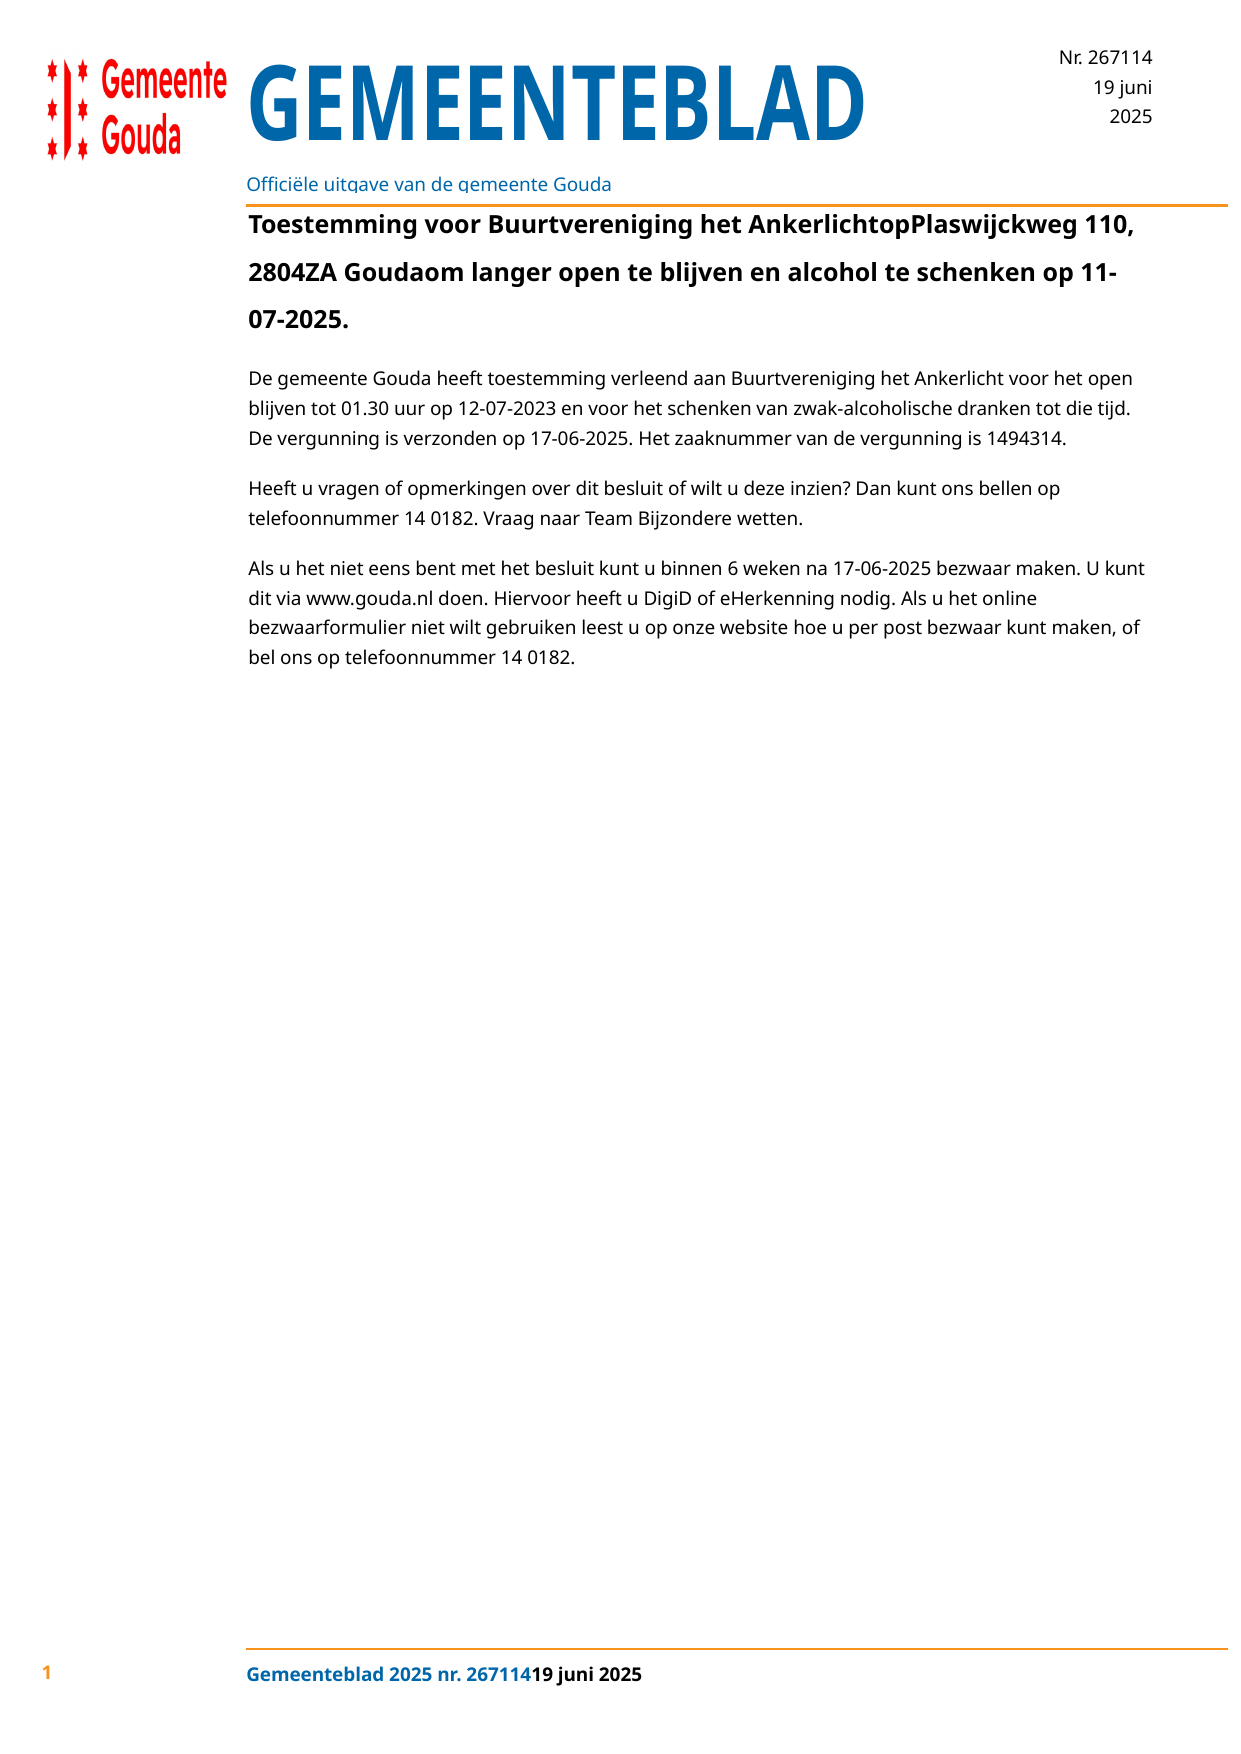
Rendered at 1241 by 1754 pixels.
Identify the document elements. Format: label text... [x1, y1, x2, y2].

text Toestemming voor Buurtvereniging het AnkerlichtopPlaswijckweg 110, 2804ZA Goudaom langer open te blijven en alcohol te schenken op 11-07-2025. [248, 207, 1152, 336]
text De gemeente Gouda heeft toestemming verleend aan Buurtvereniging het Ankerlicht voor het open blijven tot 01.30 uur op 12-07-2023 en voor het schenken van zwak-alcoholische dranken tot die tijd. De vergunning is verzonden op 17-06-2025. Het zaaknummer van de vergunning is 1494314. [248, 366, 1152, 450]
text Als u het niet eens bent met het besluit kunt u binnen 6 weken na 17-06-2025 bezwaar maken. U kunt dit via www.gouda.nl doen. Hiervoor heeft u DigiD of eHerkenning nodig. Als u het online bezwaarformulier niet wilt gebruiken leest u op onze website hoe u per post bezwaar kunt maken, of bel ons op telefoonnummer 14 0182. [248, 555, 1152, 669]
text Heeft u vragen of opmerkingen over dit besluit of wilt u deze inzien? Dan kunt ons bellen op telefoonnummer 14 0182. Vraag naar Team Bijzondere wetten. [248, 475, 1152, 530]
picture [41, 47, 231, 172]
